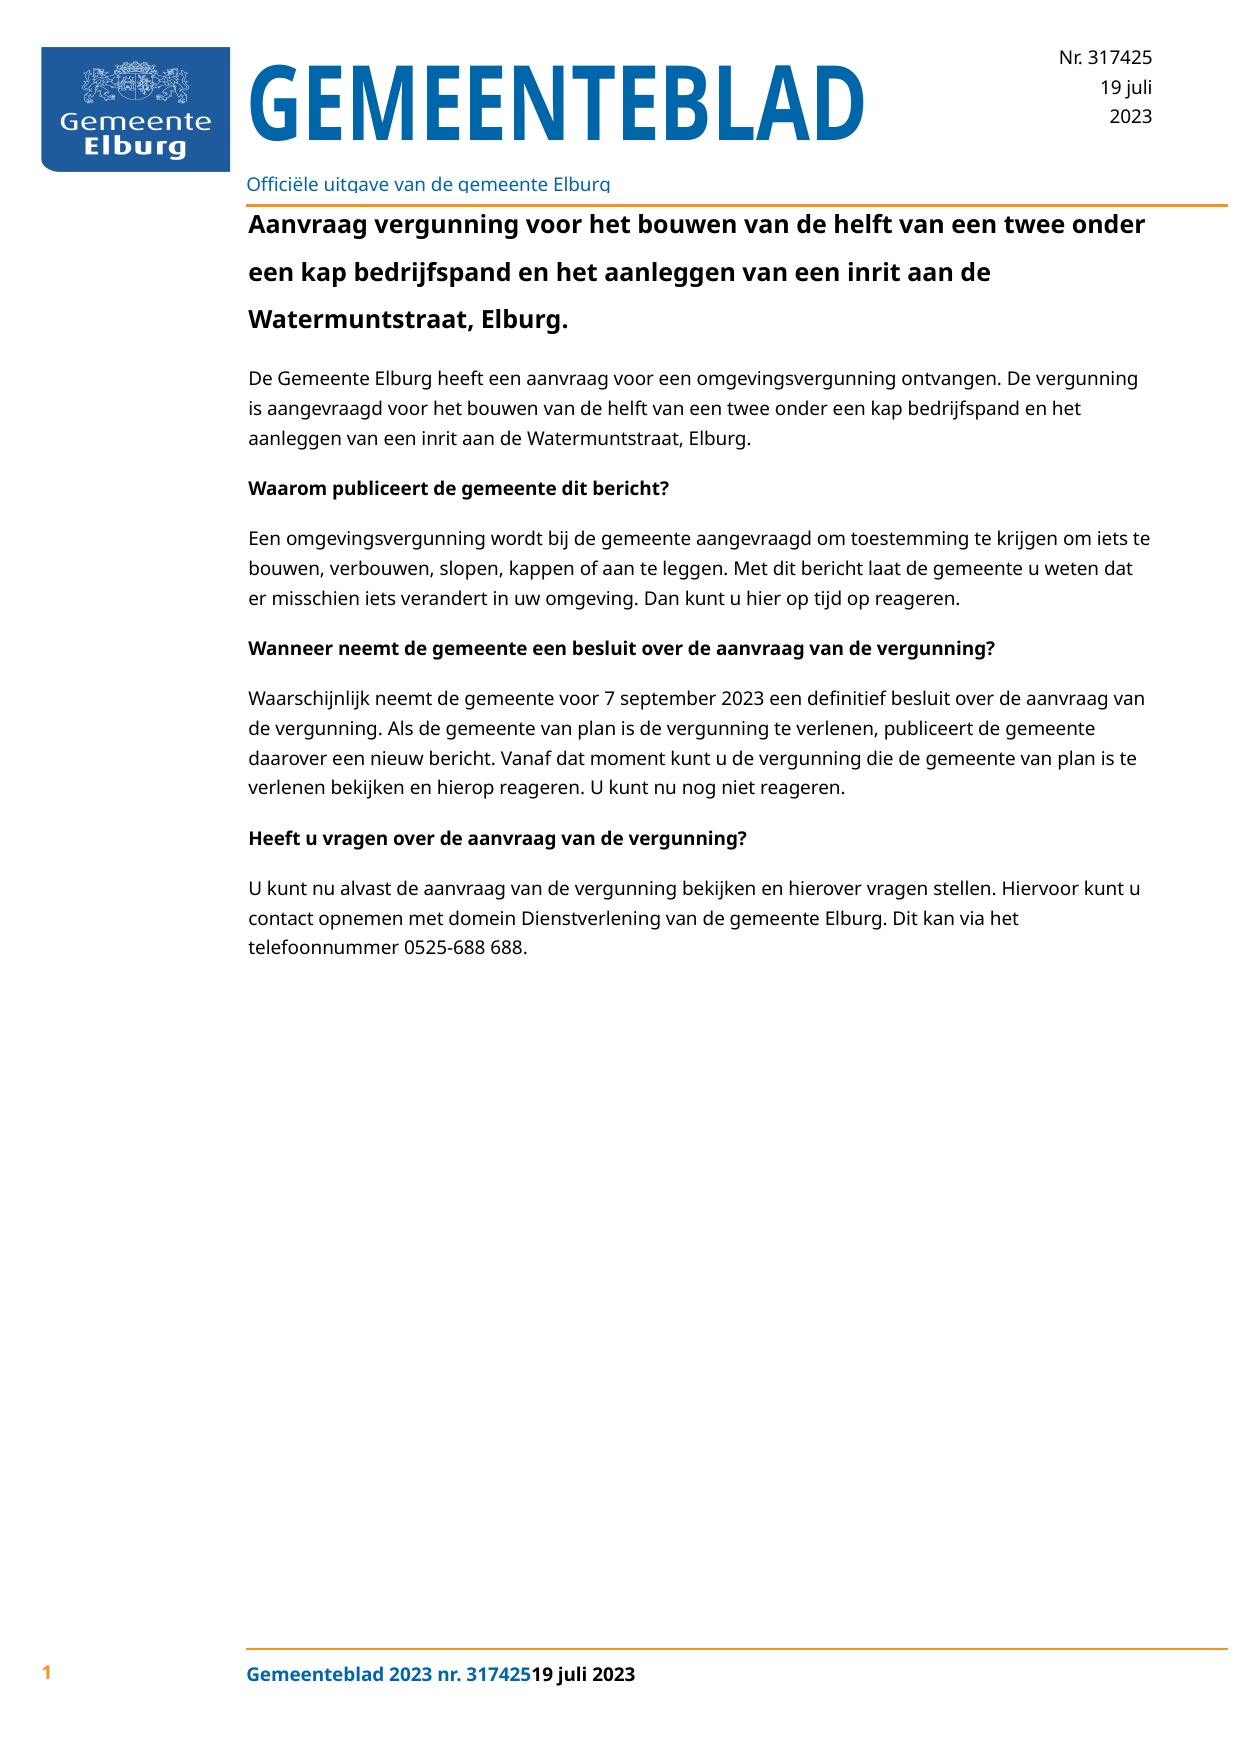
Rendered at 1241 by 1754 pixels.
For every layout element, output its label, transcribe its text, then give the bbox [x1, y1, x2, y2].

text De Gemeente Elburg heeft een aanvraag voor een omgevingsvergunning ontvangen. De vergunning is aangevraagd voor het bouwen van de helft van een twee onder een kap bedrijfspand en het aanleggen van een inrit aan de Watermuntstraat, Elburg. [248, 366, 1152, 450]
text U kunt nu alvast de aanvraag van de vergunning bekijken en hierover vragen stellen. Hiervoor kunt u contact opnemen met domein Dienstverlening van de gemeente Elburg. Dit kan via het telefoonnummer 0525-688 688. [248, 875, 1152, 960]
text Aanvraag vergunning voor het bouwen van de helft van een twee onder een kap bedrijfspand en het aanleggen van een inrit aan de Watermuntstraat, Elburg. [248, 207, 1152, 336]
text Waarom publiceert de gemeente dit bericht? [248, 475, 1152, 501]
text Wanneer neemt de gemeente een besluit over de aanvraag van de vergunning? [248, 635, 1152, 661]
text Heeft u vragen over de aanvraag van de vergunning? [248, 825, 1152, 850]
text Waarschijnlijk neemt de gemeente voor 7 september 2023 een definitief besluit over de aanvraag van de vergunning. Als de gemeente van plan is de vergunning te verlenen, publiceert de gemeente daarover een nieuw bericht. Vanaf dat moment kunt u de vergunning die de gemeente van plan is te verlenen bekijken en hierop reageren. U kunt nu nog niet reageren. [248, 686, 1152, 800]
text Een omgevingsvergunning wordt bij de gemeente aangevraagd om toestemming te krijgen om iets te bouwen, verbouwen, slopen, kappen of aan te leggen. Met dit bericht laat de gemeente u weten dat er misschien iets verandert in uw omgeving. Dan kunt u hier op tijd op reageren. [248, 526, 1152, 610]
picture [41, 47, 231, 172]
